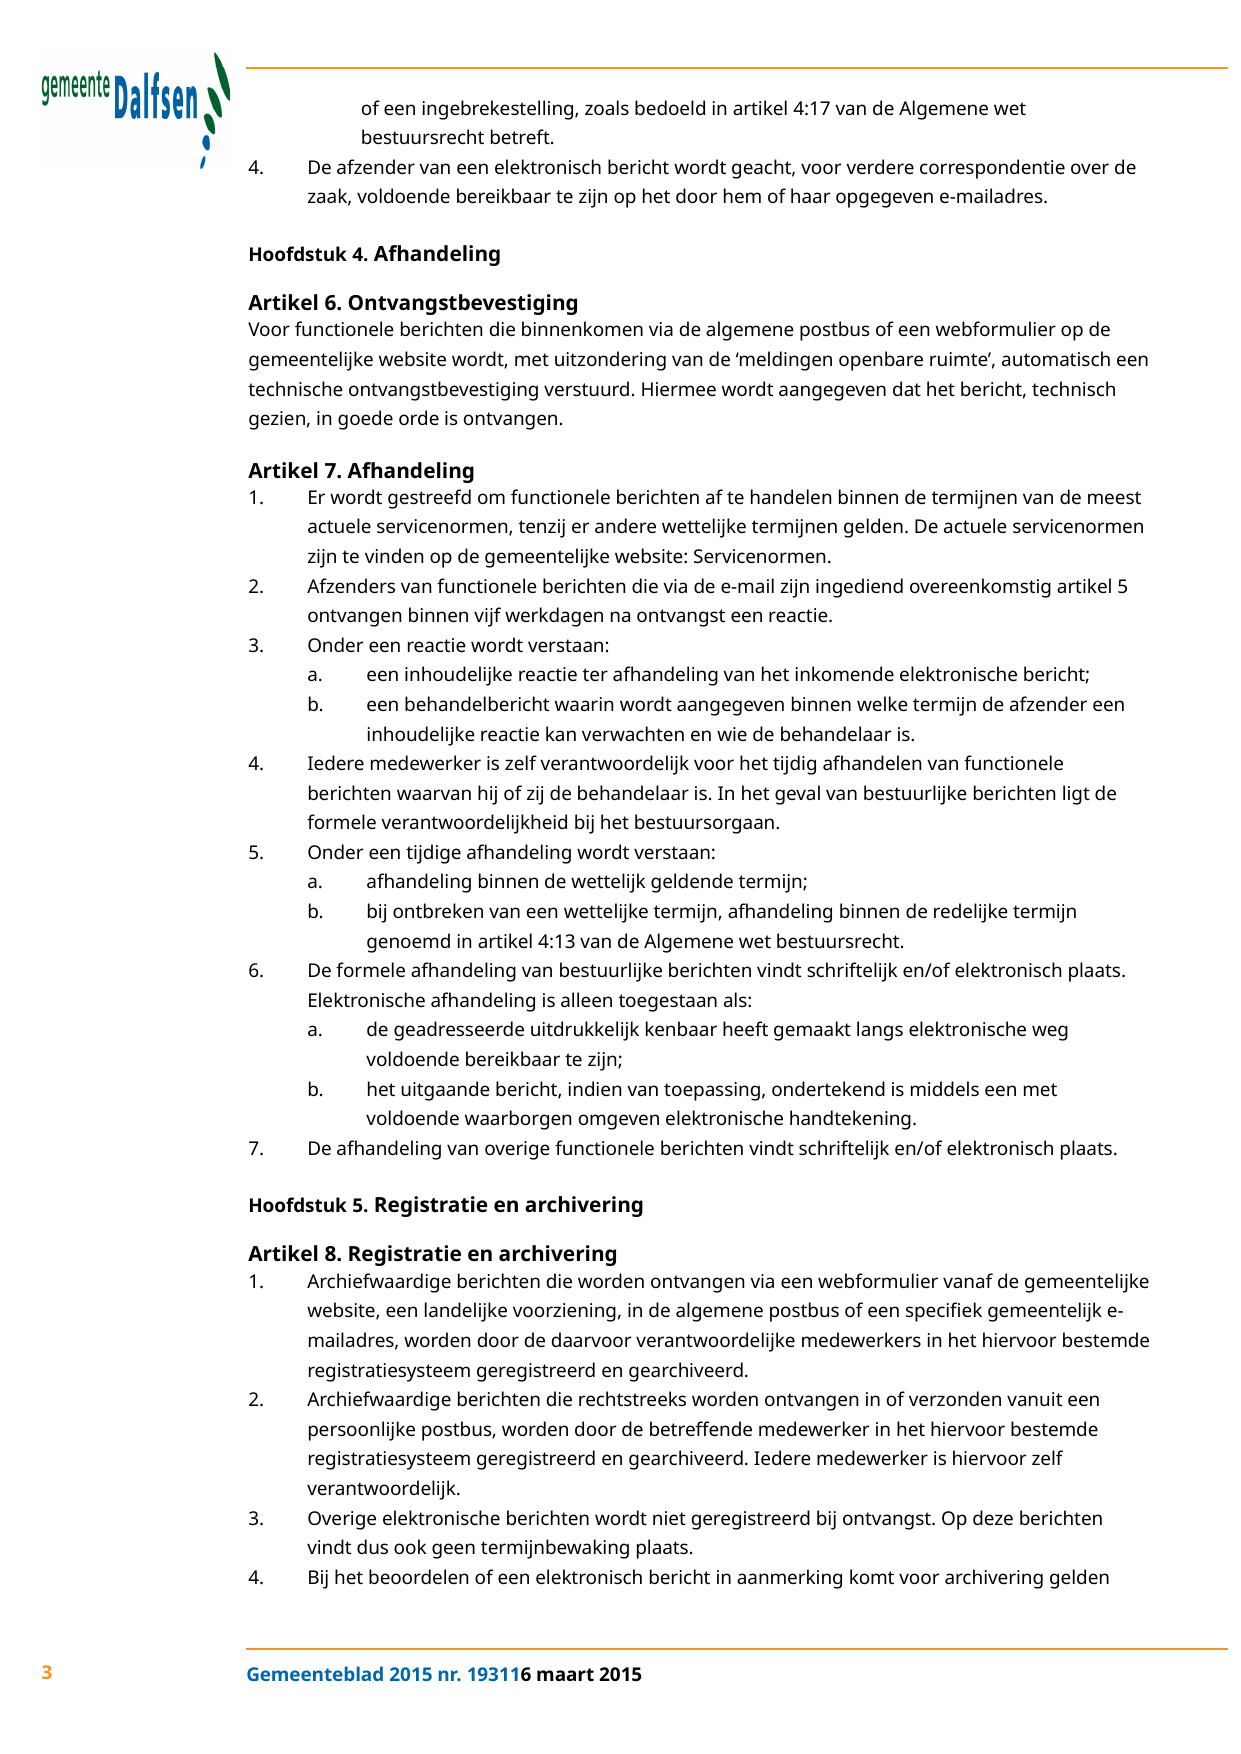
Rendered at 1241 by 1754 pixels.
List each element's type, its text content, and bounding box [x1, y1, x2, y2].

list een inhoudelijke reactie ter afhandeling van het inkomende elektronische bericht; [307, 662, 1152, 687]
text Hoofdstuk 4. Afhandeling [248, 239, 1152, 267]
picture [41, 47, 231, 172]
text Artikel 6. Ontvangstbevestiging [248, 288, 1152, 317]
list De afzender van een elektronisch bericht wordt geacht, voor verdere correspondentie over de zaak, voldoende bereikbaar te zijn op het door hem of haar opgegeven e-mailadres. [248, 154, 1152, 209]
list Archiefwaardige berichten die worden ontvangen via een webformulier vanaf de gemeentelijke website, een landelijke voorziening, in de algemene postbus of een specifiek gemeentelijk e-mailadres, worden door de daarvoor verantwoordelijke medewerkers in het hiervoor bestemde registratiesysteem geregistreerd en gearchiveerd. [248, 1268, 1152, 1382]
list De formele afhandeling van bestuurlijke berichten vindt schriftelijk en/of elektronisch plaats. Elektronische afhandeling is alleen toegestaan als: [248, 957, 1152, 1013]
list de geadresseerde uitdrukkelijk kenbaar heeft gemaakt langs elektronische weg voldoende bereikbaar te zijn; [307, 1017, 1152, 1072]
list of een ingebrekestelling, zoals bedoeld in artikel 4:17 van de Algemene wet bestuursrecht betreft. [323, 95, 1152, 150]
list bij ontbreken van een wettelijke termijn, afhandeling binnen de redelijke termijn genoemd in artikel 4:13 van de Algemene wet bestuursrecht. [307, 898, 1152, 954]
list Overige elektronische berichten wordt niet geregistreerd bij ontvangst. Op deze berichten vindt dus ook geen termijnbewaking plaats. [248, 1505, 1152, 1560]
list afhandeling binnen de wettelijk geldende termijn; [307, 869, 1152, 894]
list Afzenders van functionele berichten die via de e-mail zijn ingediend overeenkomstig artikel 5 ontvangen binnen vijf werkdagen na ontvangst een reactie. [248, 573, 1152, 628]
list Iedere medewerker is zelf verantwoordelijk voor het tijdig afhandelen van functionele berichten waarvan hij of zij de behandelaar is. In het geval van bestuurlijke berichten ligt de formele verantwoordelijkheid bij het bestuursorgaan. [248, 750, 1152, 835]
list het uitgaande bericht, indien van toepassing, ondertekend is middels een met voldoende waarborgen omgeven elektronische handtekening. [307, 1076, 1152, 1131]
list De afhandeling van overige functionele berichten vindt schriftelijk en/of elektronisch plaats. [248, 1135, 1152, 1161]
list een behandelbericht waarin wordt aangegeven binnen welke termijn de afzender een inhoudelijke reactie kan verwachten en wie de behandelaar is. [307, 691, 1152, 747]
list Onder een reactie wordt verstaan: [248, 632, 1152, 658]
text Artikel 8. Registratie en archivering [248, 1239, 1152, 1268]
list Er wordt gestreefd om functionele berichten af te handelen binnen de termijnen van de meest actuele servicenormen, tenzij er andere wettelijke termijnen gelden. De actuele servicenormen zijn te vinden op de gemeentelijke website: Servicenormen. [248, 484, 1152, 569]
list Bij het beoordelen of een elektronisch bericht in aanmerking komt voor archivering gelden [248, 1564, 1152, 1589]
list Archiefwaardige berichten die rechtstreeks worden ontvangen in of verzonden vanuit een persoonlijke postbus, worden door de betreffende medewerker in het hiervoor bestemde registratiesysteem geregistreerd en gearchiveerd. Iedere medewerker is hiervoor zelf verantwoordelijk. [248, 1386, 1152, 1501]
text Artikel 7. Afhandeling [248, 456, 1152, 484]
text Hoofdstuk 5. Registratie en archivering [248, 1190, 1152, 1219]
text Voor functionele berichten die binnenkomen via de algemene postbus of een webformulier op de gemeentelijke website wordt, met uitzondering van de ‘meldingen openbare ruimte’, automatisch een technische ontvangstbevestiging verstuurd. Hiermee wordt aangegeven dat het bericht, technisch gezien, in goede orde is ontvangen. [248, 317, 1152, 431]
list Onder een tijdige afhandeling wordt verstaan: [248, 839, 1152, 865]
